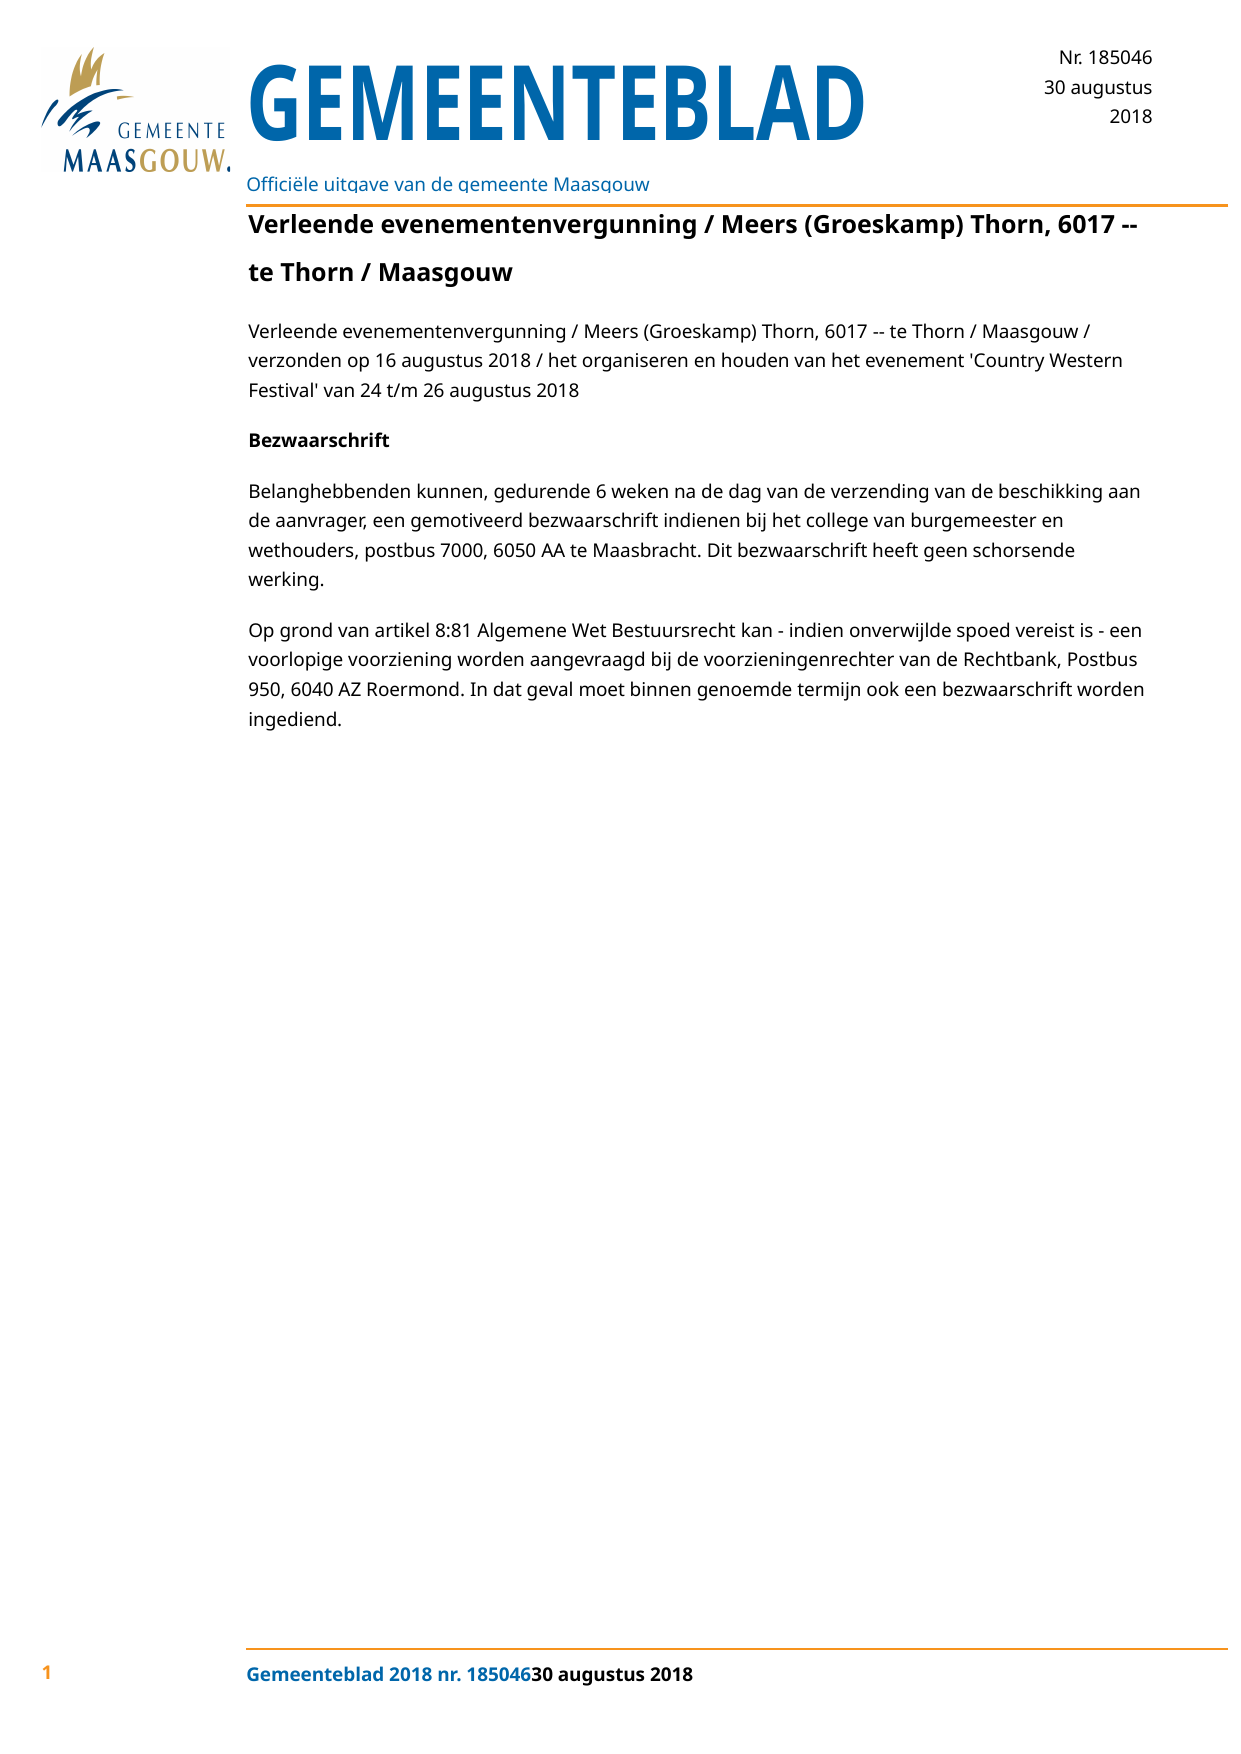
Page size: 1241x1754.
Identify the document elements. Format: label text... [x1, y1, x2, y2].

text Verleende evenementenvergunning / Meers (Groeskamp) Thorn, 6017 -- te Thorn / Maasgouw [248, 207, 1152, 288]
text Op grond van artikel 8:81 Algemene Wet Bestuursrecht kan - indien onverwijlde spoed vereist is - een voorlopige voorziening worden aangevraagd bij de voorzieningenrechter van de Rechtbank, Postbus 950, 6040 AZ Roermond. In dat geval moet binnen genoemde termijn ook een bezwaarschrift worden ingediend. [248, 617, 1152, 732]
text Belanghebbenden kunnen, gedurende 6 weken na de dag van de verzending van de beschikking aan de aanvrager, een gemotiveerd bezwaarschrift indienen bij het college van burgemeester en wethouders, postbus 7000, 6050 AA te Maasbracht. Dit bezwaarschrift heeft geen schorsende werking. [248, 478, 1152, 592]
text Verleende evenementenvergunning / Meers (Groeskamp) Thorn, 6017 -- te Thorn / Maasgouw / verzonden op 16 augustus 2018 / het organiseren en houden van het evenement 'Country Western Festival' van 24 t/m 26 augustus 2018 [248, 318, 1152, 403]
picture [41, 47, 231, 172]
text Bezwaarschrift [248, 427, 1152, 453]
